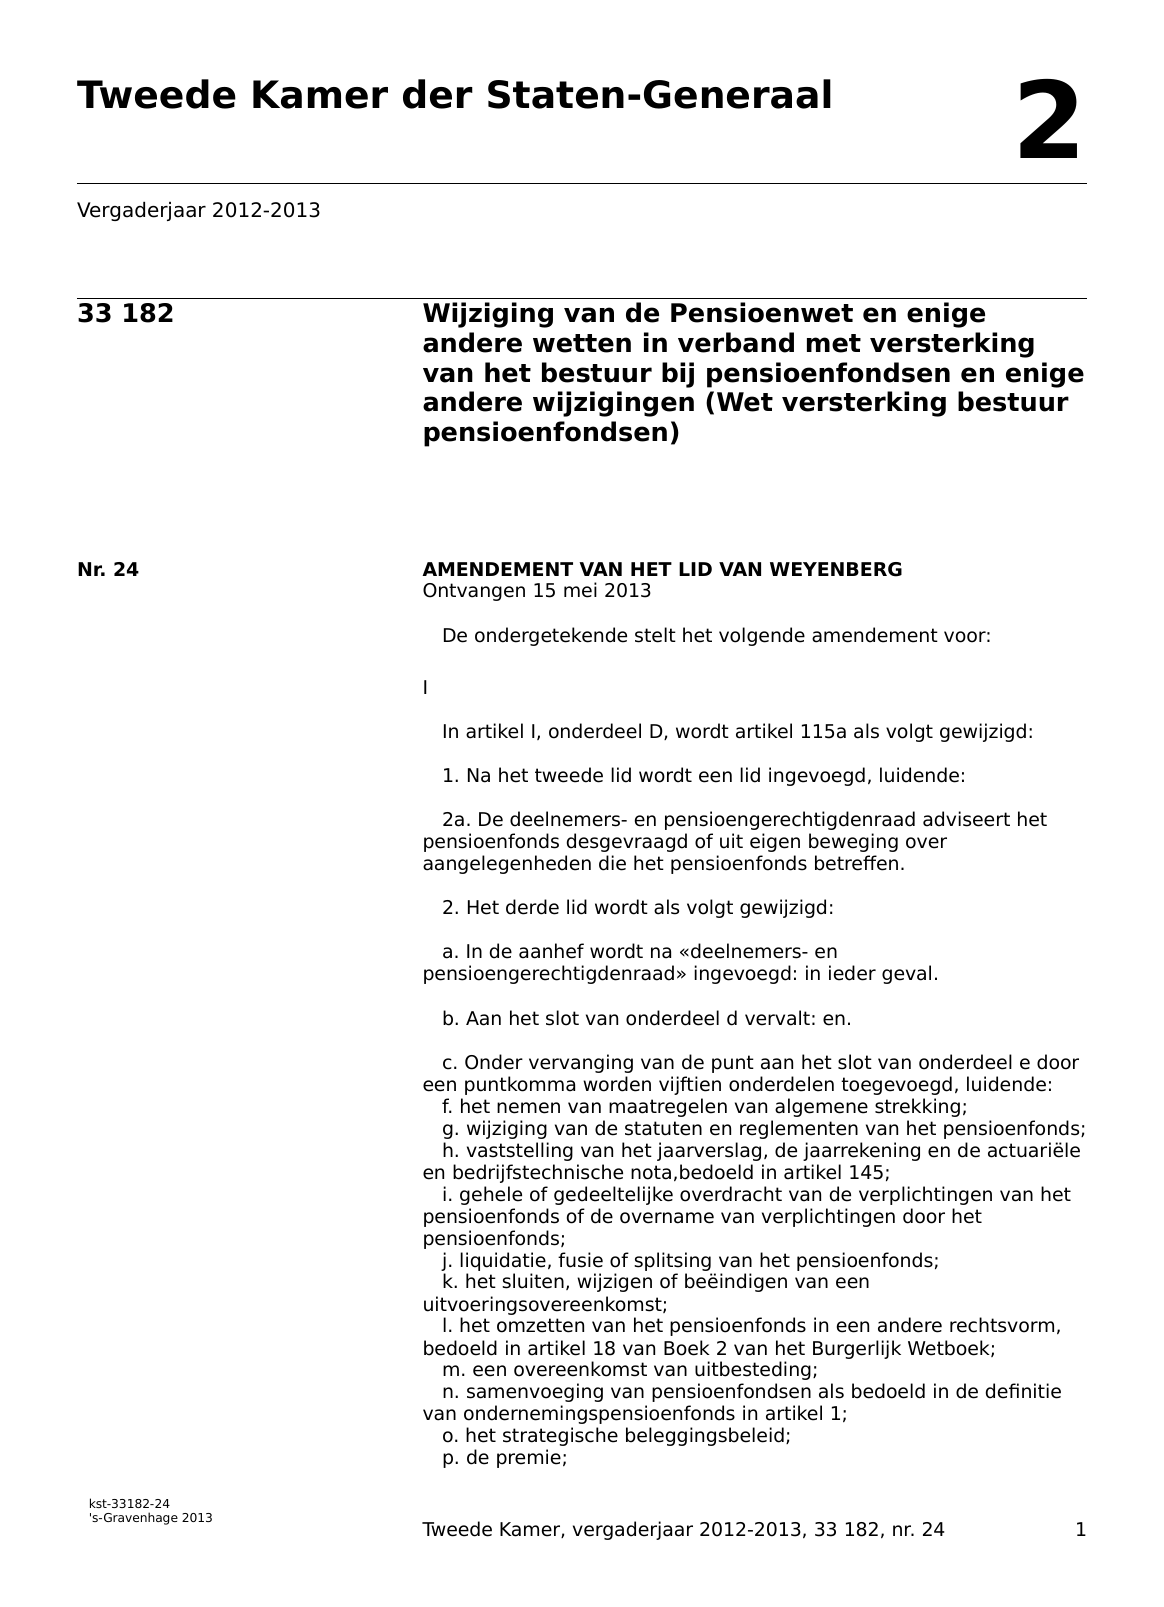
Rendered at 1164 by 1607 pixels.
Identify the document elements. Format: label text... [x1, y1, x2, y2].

text Ontvangen 15 mei 2013 [422, 580, 1087, 602]
text o. het strategische beleggingsbeleid; [422, 1425, 1087, 1447]
text kst-33182-24 [88, 1497, 323, 1511]
table_cell Vergaderjaar 2012-2013 [77, 184, 1087, 298]
subtitle 33 182 Wijziging van de Pensioenwet en enige andere wetten in verband met versterking van het bestuur bij pensioenfondsen en enige andere wijzigingen (Wet versterking bestuur pensioenfondsen) [77, 299, 1087, 447]
text g. wijziging van de statuten en reglementen van het pensioenfonds; [422, 1118, 1087, 1139]
table_header Tweede Kamer der Staten-Generaal [77, 59, 886, 183]
text b. Aan het slot van onderdeel d vervalt: en. [422, 1007, 1087, 1029]
text p. de premie; [422, 1447, 1087, 1469]
text n. samenvoeging van pensioenfondsen als bedoeld in de definitie van ondernemingspensioenfonds in artikel 1; [422, 1381, 1087, 1425]
table_header 2 [886, 59, 1087, 183]
text In artikel I, onderdeel D, wordt artikel 115a als volgt gewijzigd: [422, 721, 1087, 743]
text 's-Gravenhage 2013 [88, 1511, 323, 1525]
text De ondergetekende stelt het volgende amendement voor: [422, 624, 1087, 647]
subtitle Nr. 24 AMENDEMENT VAN HET LID VAN WEYENBERG [77, 558, 1087, 580]
text h. vaststelling van het jaarverslag, de jaarrekening en de actuariële en bedrijfstechnische nota,bedoeld in artikel 145; [422, 1139, 1087, 1183]
text l. het omzetten van het pensioenfonds in een andere rechtsvorm, bedoeld in artikel 18 van Boek 2 van het Burgerlijk Wetboek; [422, 1315, 1087, 1359]
text i. gehele of gedeeltelijke overdracht van de verplichtingen van het pensioenfonds of de overname van verplichtingen door het pensioenfonds; [422, 1183, 1087, 1249]
text f. het nemen van maatregelen van algemene strekking; [422, 1096, 1087, 1118]
text k. het sluiten, wijzigen of beëindigen van een uitvoeringsovereenkomst; [422, 1271, 1087, 1315]
text a. In de aanhef wordt na «deelnemers- en pensioengerechtigdenraad» ingevoegd: in ieder geval. [422, 941, 1087, 985]
text 1. Na het tweede lid wordt een lid ingevoegd, luidende: [422, 765, 1087, 787]
subtitle I [422, 677, 1087, 698]
text 2a. De deelnemers- en pensioengerechtigdenraad adviseert het pensioenfonds desgevraagd of uit eigen beweging over aangelegenheden die het pensioenfonds betreffen. [422, 809, 1087, 875]
text 2. Het derde lid wordt als volgt gewijzigd: [422, 897, 1087, 919]
text m. een overeenkomst van uitbesteding; [422, 1359, 1087, 1381]
text j. liquidatie, fusie of splitsing van het pensioenfonds; [422, 1249, 1087, 1271]
text c. Onder vervanging van de punt aan het slot van onderdeel e door een puntkomma worden vijftien onderdelen toegevoegd, luidende: [422, 1052, 1087, 1096]
